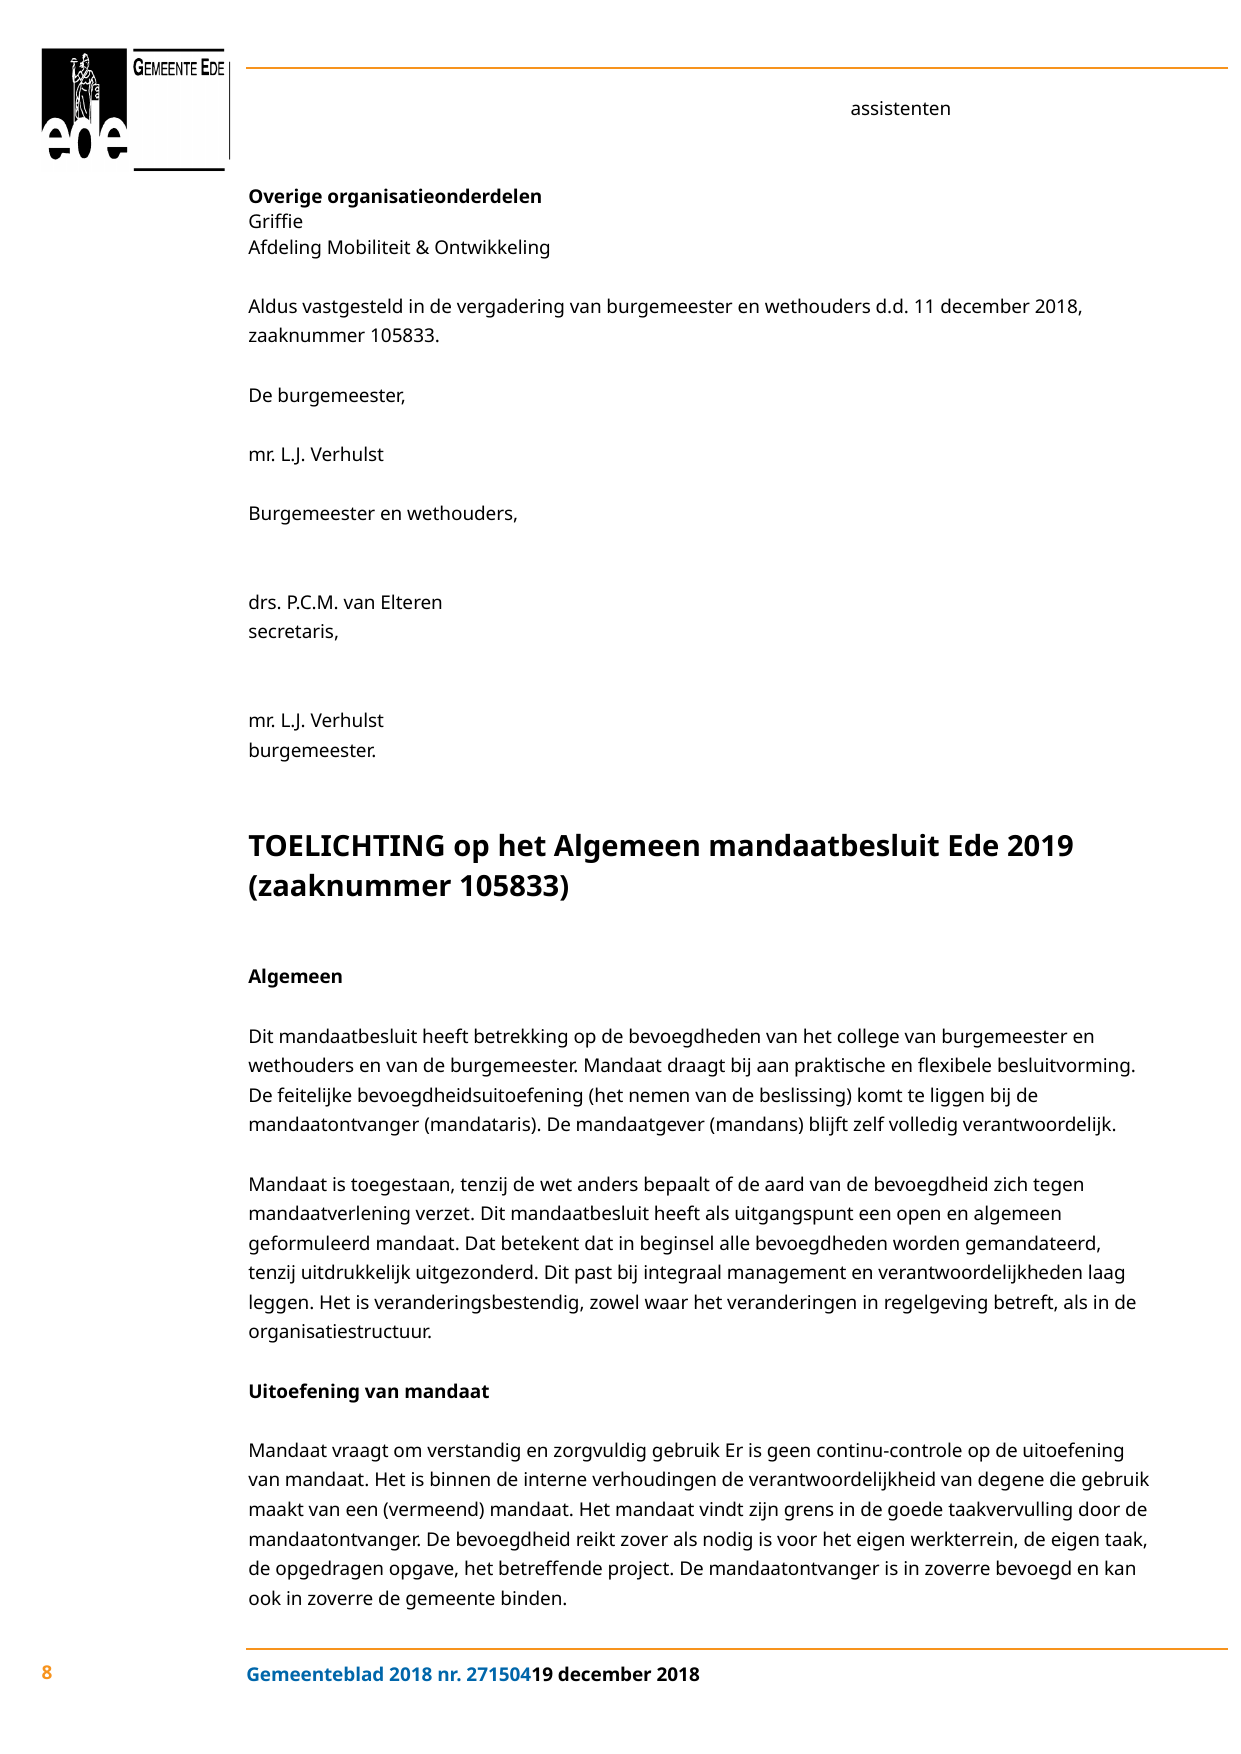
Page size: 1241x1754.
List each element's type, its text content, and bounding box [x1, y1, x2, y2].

text TOELICHTING op het Algemeen mandaatbesluit Ede 2019 (zaaknummer 105833) [248, 826, 1152, 905]
text mr. L.J. Verhulst [248, 441, 1152, 467]
text secretaris, [248, 618, 1152, 644]
text burgemeester. [248, 737, 1152, 762]
table_cell Griffie [248, 209, 1152, 234]
text De burgemeester, [248, 382, 1152, 407]
text Uitoefening van mandaat [248, 1378, 1152, 1403]
table_header Overige organisatieonderdelen [248, 183, 1152, 209]
picture [41, 47, 231, 172]
text Aldus vastgesteld in de vergadering van burgemeester en wethouders d.d. 11 december 2018, zaaknummer 105833. [248, 293, 1152, 348]
table_cell [248, 95, 549, 121]
text Burgemeester en wethouders, [248, 500, 1152, 526]
text Algemeen [248, 964, 1152, 989]
text mr. L.J. Verhulst [248, 707, 1152, 733]
text Dit mandaatbesluit heeft betrekking op de bevoegdheden van het college van burgemeester en wethouders en van de burgemeester. Mandaat draagt bij aan praktische en flexibele besluitvorming. De feitelijke bevoegdheidsuitoefening (het nemen van de beslissing) komt te liggen bij de mandaatontvanger (mandataris). De mandaatgever (mandans) blijft zelf volledig verantwoordelijk. [248, 1023, 1152, 1137]
text drs. P.C.M. van Elteren [248, 589, 1152, 614]
table_cell Afdeling Mobiliteit & Ontwikkeling [248, 235, 1152, 260]
table_cell assistenten [850, 95, 1152, 121]
text Mandaat vraagt om verstandig en zorgvuldig gebruik Er is geen continu-controle op de uitoefening van mandaat. Het is binnen de interne verhoudingen de verantwoordelijkheid van degene die gebruik maakt van een (vermeend) mandaat. Het mandaat vindt zijn grens in de goede taakvervulling door de mandaatontvanger. De bevoegdheid reikt zover als nodig is voor het eigen werkterrein, de eigen taak, de opgedragen opgave, het betreffende project. De mandaatontvanger is in zoverre bevoegd en kan ook in zoverre de gemeente binden. [248, 1437, 1152, 1611]
text Mandaat is toegestaan, tenzij de wet anders bepaalt of de aard van de bevoegdheid zich tegen mandaatverlening verzet. Dit mandaatbesluit heeft als uitgangspunt een open en algemeen geformuleerd mandaat. Dat betekent dat in beginsel alle bevoegdheden worden gemandateerd, tenzij uitdrukkelijk uitgezonderd. Dit past bij integraal management en verantwoordelijkheden laag leggen. Het is veranderingsbestendig, zowel waar het veranderingen in regelgeving betreft, als in de organisatiestructuur. [248, 1171, 1152, 1344]
table_cell [549, 95, 850, 121]
